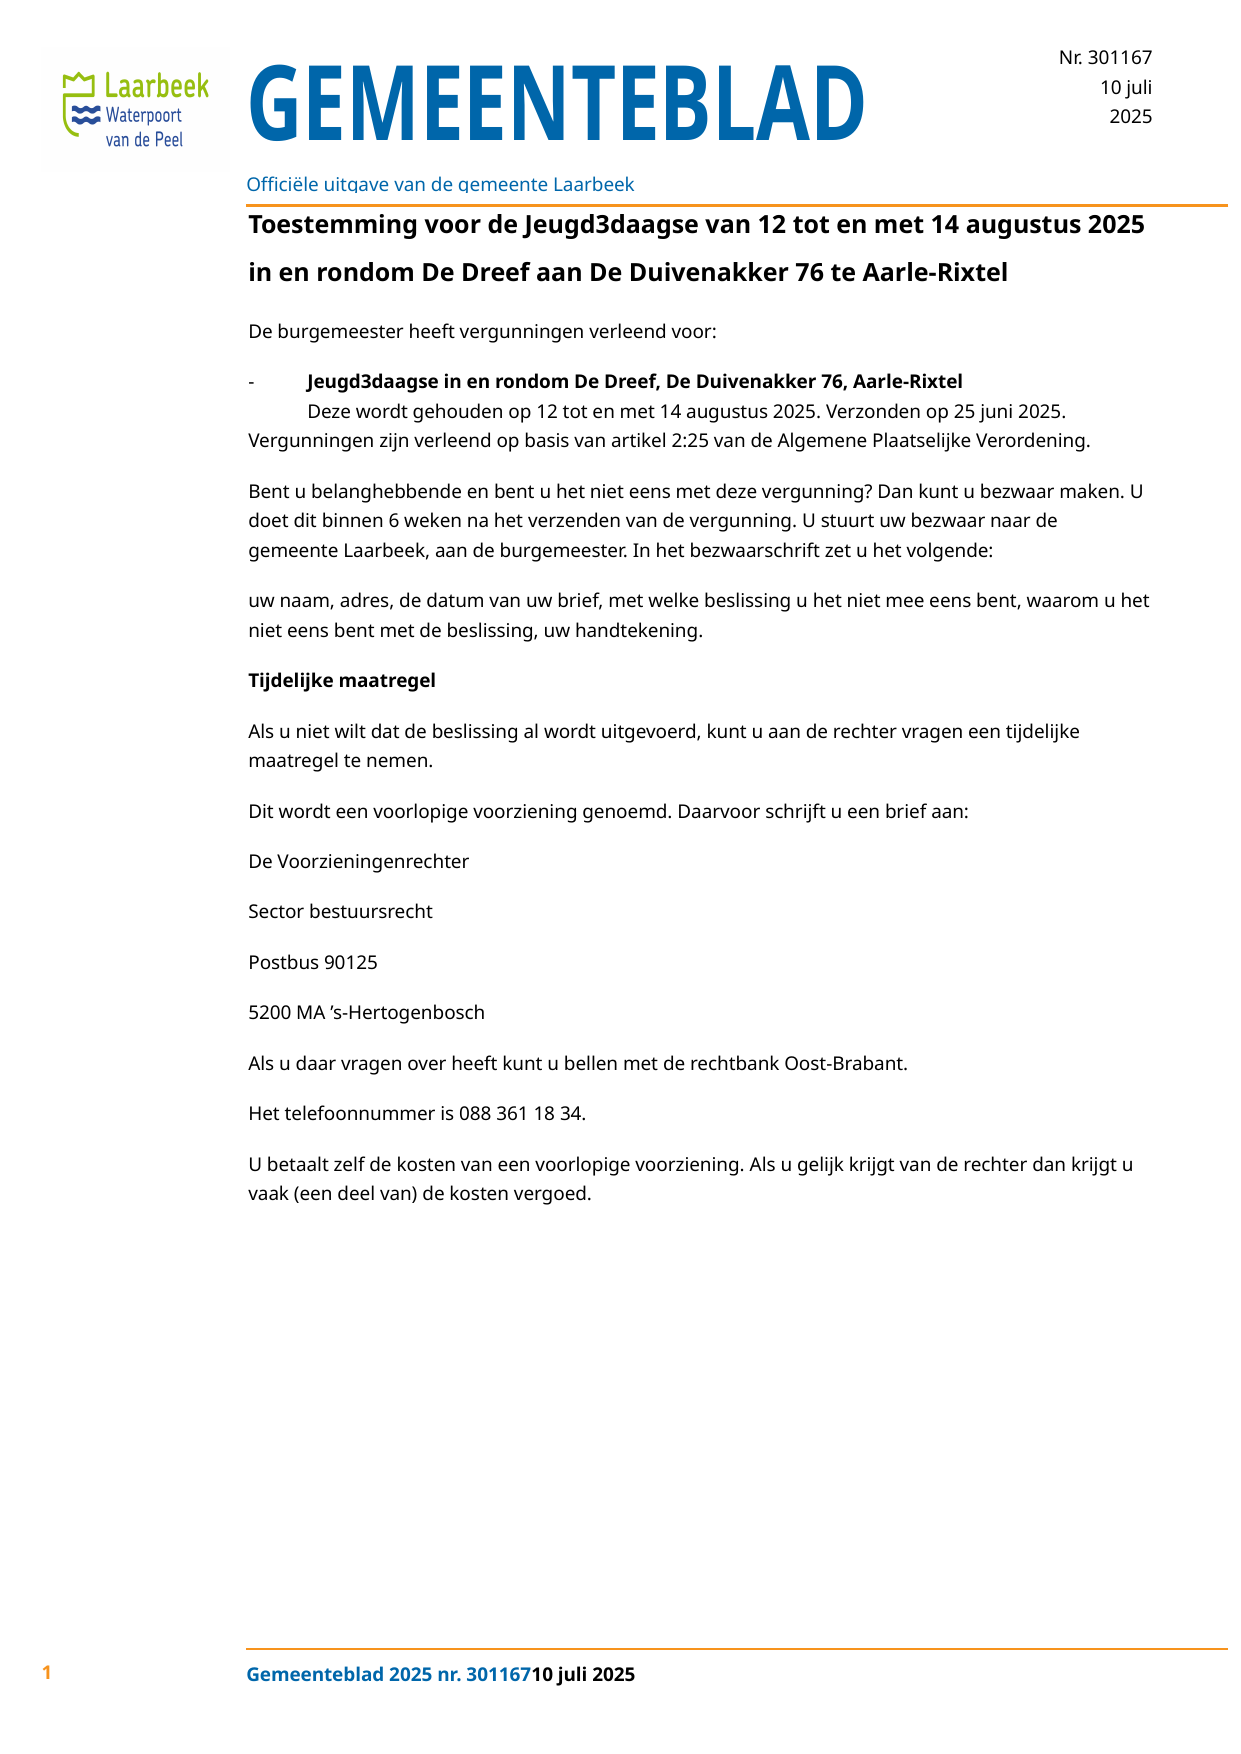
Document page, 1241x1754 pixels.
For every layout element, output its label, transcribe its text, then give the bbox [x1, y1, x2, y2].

text Als u daar vragen over heeft kunt u bellen met de rechtbank Oost-Brabant. [248, 1050, 1152, 1076]
text Toestemming voor de Jeugd3daagse van 12 tot en met 14 augustus 2025 in en rondom De Dreef aan De Duivenakker 76 te Aarle-Rixtel [248, 207, 1152, 288]
text Het telefoonnummer is 088 361 18 34. [248, 1100, 1152, 1126]
list Jeugd3daagse in en rondom De Dreef, De Duivenakker 76, Aarle-Rixtel [248, 368, 1152, 394]
text Sector bestuursrecht [248, 899, 1152, 924]
text De burgemeester heeft vergunningen verleend voor: [248, 318, 1152, 344]
picture [41, 47, 231, 172]
text Dit wordt een voorlopige voorziening genoemd. Daarvoor schrijft u een brief aan: [248, 798, 1152, 824]
text Tijdelijke maatregel [248, 667, 1152, 693]
text Postbus 90125 [248, 949, 1152, 975]
text 5200 MA ’s-Hertogenbosch [248, 999, 1152, 1025]
text Bent u belanghebbende en bent u het niet eens met deze vergunning? Dan kunt u bezwaar maken. U doet dit binnen 6 weken na het verzenden van de vergunning. U stuurt uw bezwaar naar de gemeente Laarbeek, aan de burgemeester. In het bezwaarschrift zet u het volgende: [248, 478, 1152, 563]
text uw naam, adres, de datum van uw brief, met welke beslissing u het niet mee eens bent, waarom u het niet eens bent met de beslissing, uw handtekening. [248, 587, 1152, 643]
text U betaalt zelf de kosten van een voorlopige voorziening. Als u gelijk krijgt van de rechter dan krijgt u vaak (een deel van) de kosten vergoed. [248, 1151, 1152, 1206]
text Als u niet wilt dat de beslissing al wordt uitgevoerd, kunt u aan de rechter vragen een tijdelijke maatregel te nemen. [248, 718, 1152, 773]
list Deze wordt gehouden op 12 tot en met 14 augustus 2025. Verzonden op 25 juni 2025. [248, 398, 1152, 424]
text Vergunningen zijn verleend op basis van artikel 2:25 van de Algemene Plaatselijke Verordening. [248, 427, 1152, 453]
text De Voorzieningenrechter [248, 848, 1152, 874]
